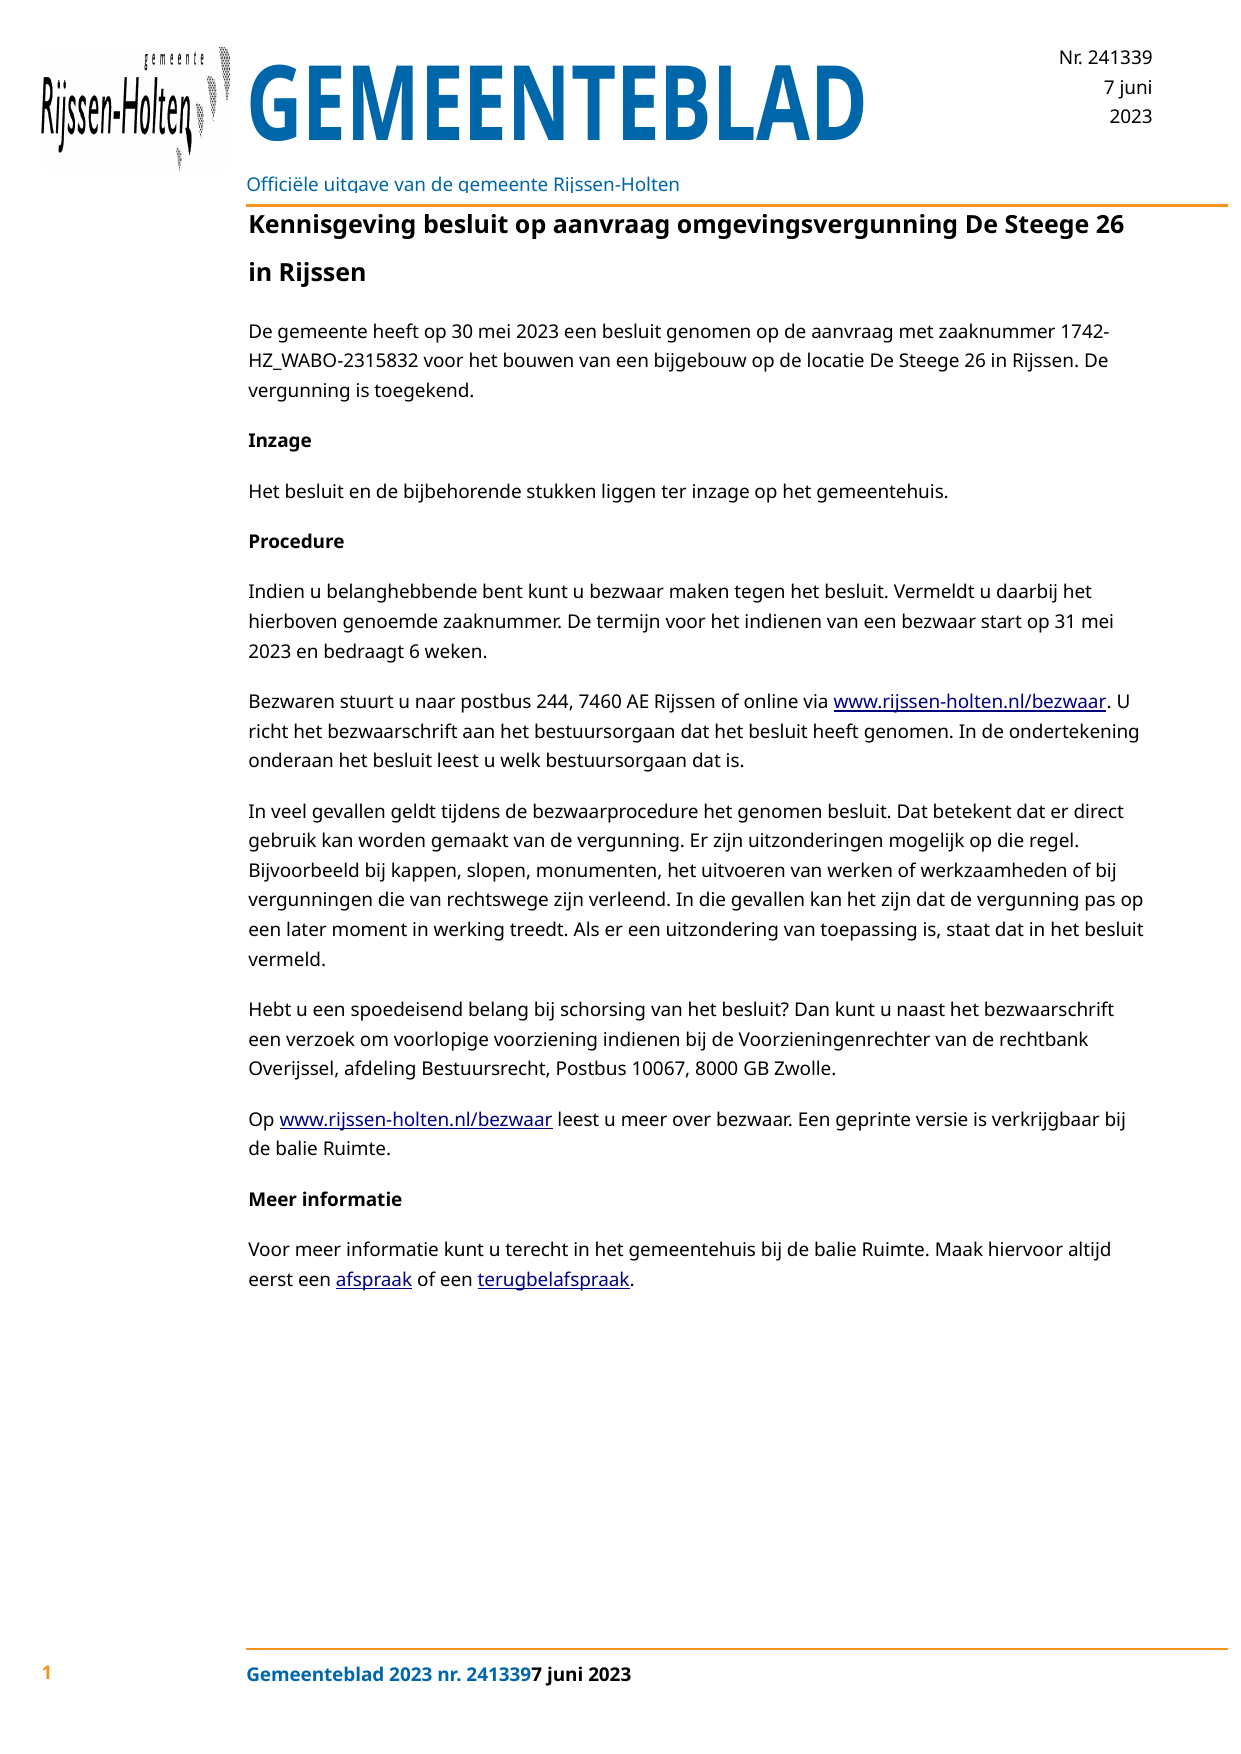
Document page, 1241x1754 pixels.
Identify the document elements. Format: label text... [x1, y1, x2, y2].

text Voor meer informatie kunt u terecht in het gemeentehuis bij de balie Ruimte. Maak hiervoor altijd eerst een afspraak of een terugbelafspraak. [248, 1236, 1152, 1292]
text Bezwaren stuurt u naar postbus 244, 7460 AE Rijssen of online via www.rijssen-holten.nl/bezwaar. U richt het bezwaarschrift aan het bestuursorgaan dat het besluit heeft genomen. In de ondertekening onderaan het besluit leest u welk bestuursorgaan dat is. [248, 688, 1152, 773]
text Inzage [248, 427, 1152, 453]
text Meer informatie [248, 1186, 1152, 1212]
text Op www.rijssen-holten.nl/bezwaar leest u meer over bezwaar. Een geprinte versie is verkrijgbaar bij de balie Ruimte. [248, 1106, 1152, 1161]
text De gemeente heeft op 30 mei 2023 een besluit genomen op de aanvraag met zaaknummer 1742-HZ_WABO-2315832 voor het bouwen van een bijgebouw op de locatie De Steege 26 in Rijssen. De vergunning is toegekend. [248, 318, 1152, 403]
text Procedure [248, 528, 1152, 554]
text Hebt u een spoedeisend belang bij schorsing van het besluit? Dan kunt u naast het bezwaarschrift een verzoek om voorlopige voorziening indienen bij de Voorzieningenrechter van de rechtbank Overijssel, afdeling Bestuursrecht, Postbus 10067, 8000 GB Zwolle. [248, 996, 1152, 1081]
text Indien u belanghebbende bent kunt u bezwaar maken tegen het besluit. Vermeldt u daarbij het hierboven genoemde zaaknummer. De termijn voor het indienen van een bezwaar start op 31 mei 2023 en bedraagt 6 weken. [248, 579, 1152, 664]
picture [41, 47, 231, 172]
text Het besluit en de bijbehorende stukken liggen ter inzage op het gemeentehuis. [248, 478, 1152, 504]
text In veel gevallen geldt tijdens de bezwaarprocedure het genomen besluit. Dat betekent dat er direct gebruik kan worden gemaakt van de vergunning. Er zijn uitzonderingen mogelijk op die regel. Bijvoorbeeld bij kappen, slopen, monumenten, het uitvoeren van werken of werkzaamheden of bij vergunningen die van rechtswege zijn verleend. In die gevallen kan het zijn dat de vergunning pas op een later moment in werking treedt. Als er een uitzondering van toepassing is, staat dat in het besluit vermeld. [248, 798, 1152, 972]
text Kennisgeving besluit op aanvraag omgevingsvergunning De Steege 26 in Rijssen [248, 207, 1152, 288]
